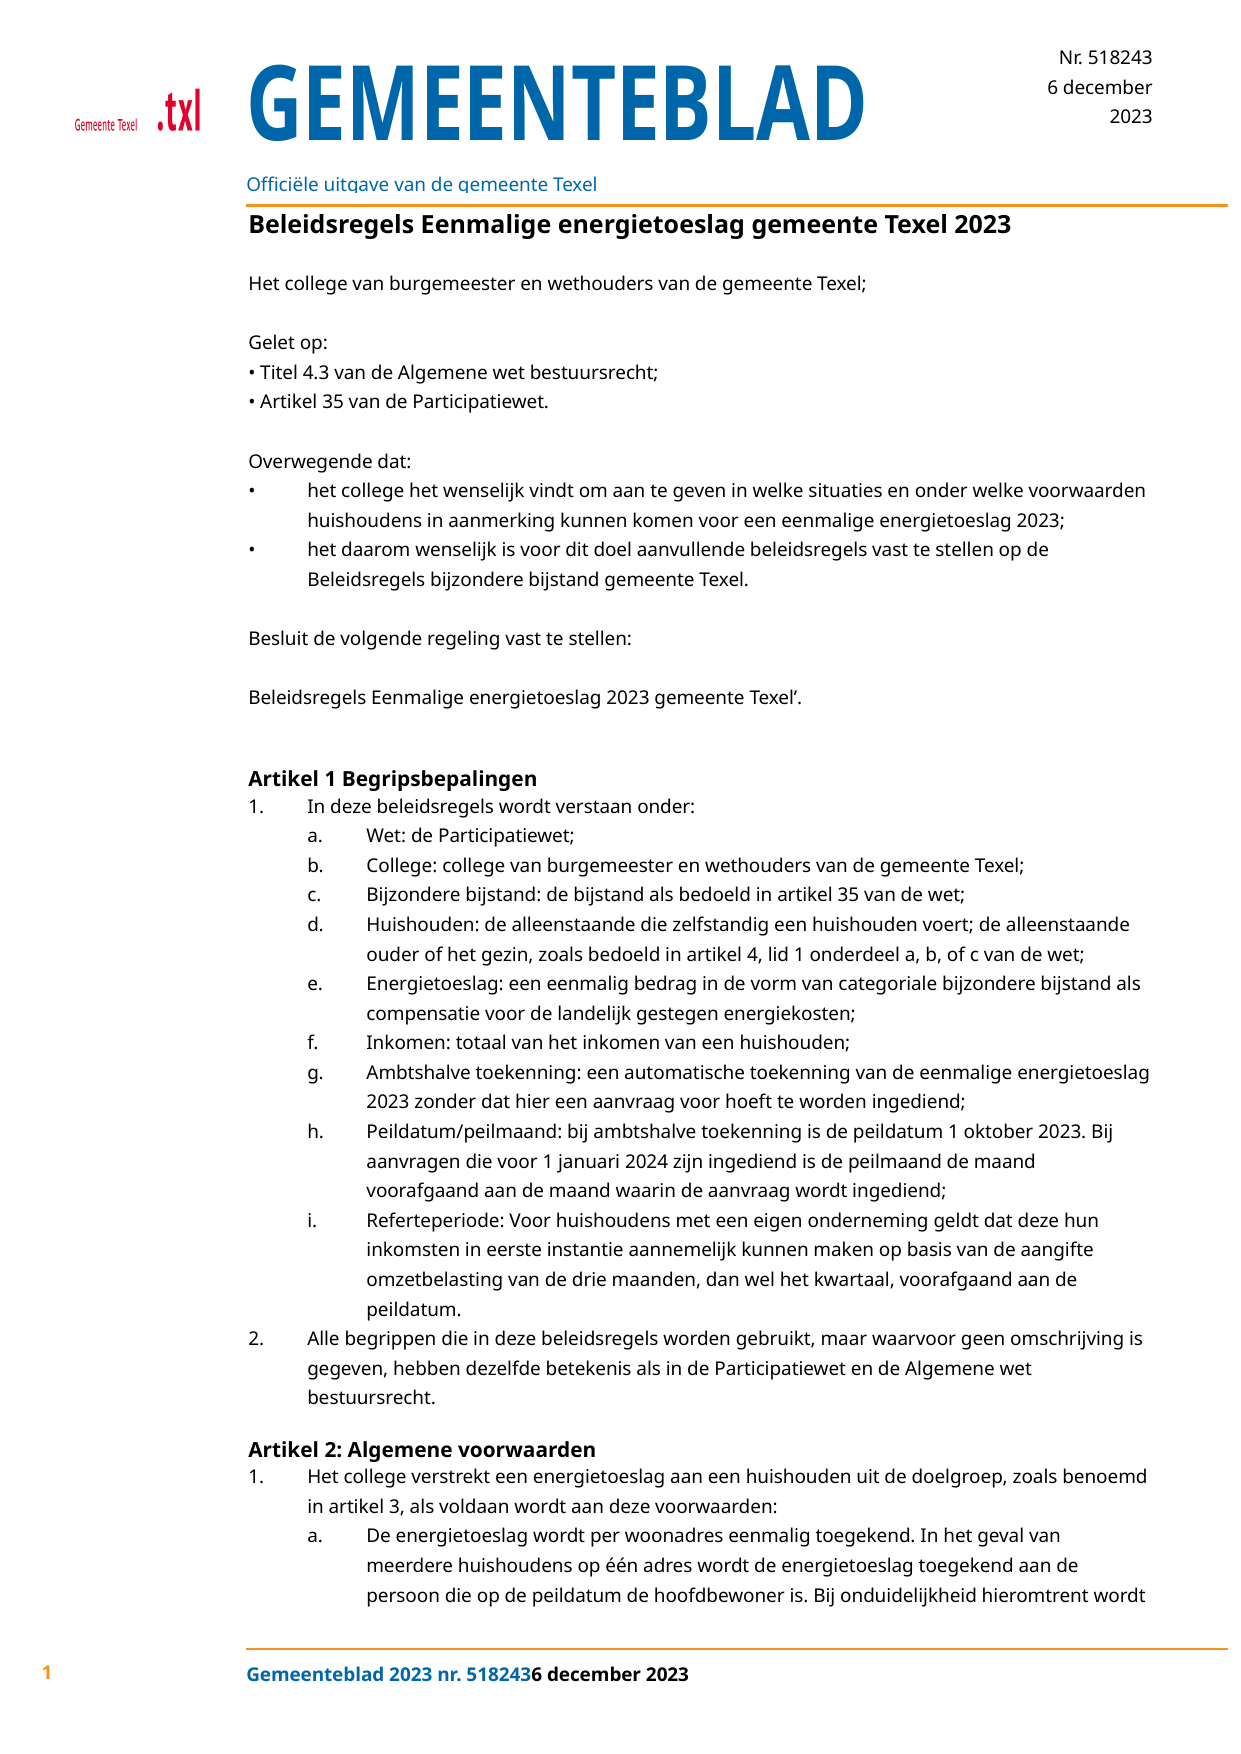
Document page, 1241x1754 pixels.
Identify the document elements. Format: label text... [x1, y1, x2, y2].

list het daarom wenselijk is voor dit doel aanvullende beleidsregels vast te stellen op de Beleidsregels bijzondere bijstand gemeente Texel. [248, 537, 1152, 592]
text Besluit de volgende regeling vast te stellen: [248, 625, 1152, 651]
list Alle begrippen die in deze beleidsregels worden gebruikt, maar waarvoor geen omschrijving is gegeven, hebben dezelfde betekenis als in de Participatiewet en de Algemene wet bestuursrecht. [248, 1325, 1152, 1410]
list De energietoeslag wordt per woonadres eenmalig toegekend. In het geval van meerdere huishoudens op één adres wordt de energietoeslag toegekend aan de persoon die op de peildatum de hoofdbewoner is. Bij onduidelijkheid hieromtrent wordt [307, 1523, 1152, 1607]
text Beleidsregels Eenmalige energietoeslag gemeente Texel 2023 [248, 207, 1152, 241]
list Het college verstrekt een energietoeslag aan een huishouden uit de doelgroep, zoals benoemd in artikel 3, als voldaan wordt aan deze voorwaarden: [248, 1463, 1152, 1519]
list Inkomen: totaal van het inkomen van een huishouden; [307, 1029, 1152, 1055]
list Referteperiode: Voor huishoudens met een eigen onderneming geldt dat deze hun inkomsten in eerste instantie aannemelijk kunnen maken op basis van de aangifte omzetbelasting van de drie maanden, dan wel het kwartaal, voorafgaand aan de peildatum. [307, 1207, 1152, 1322]
list Bijzondere bijstand: de bijstand als bedoeld in artikel 35 van de wet; [307, 882, 1152, 907]
list In deze beleidsregels wordt verstaan onder: [248, 793, 1152, 819]
picture [41, 47, 231, 172]
text • Titel 4.3 van de Algemene wet bestuursrecht; [248, 359, 1152, 385]
text Artikel 2: Algemene voorwaarden [248, 1435, 1152, 1463]
list Huishouden: de alleenstaande die zelfstandig een huishouden voert; de alleenstaande ouder of het gezin, zoals bedoeld in artikel 4, lid 1 onderdeel a, b, of c van de wet; [307, 911, 1152, 967]
text Artikel 1 Begripsbepalingen [248, 764, 1152, 793]
list College: college van burgemeester en wethouders van de gemeente Texel; [307, 852, 1152, 878]
list Ambtshalve toekenning: een automatische toekenning van de eenmalige energietoeslag 2023 zonder dat hier een aanvraag voor hoeft te worden ingediend; [307, 1059, 1152, 1114]
text Overwegende dat: [248, 448, 1152, 473]
text Gelet op: [248, 329, 1152, 355]
list het college het wenselijk vindt om aan te geven in welke situaties en onder welke voorwaarden huishoudens in aanmerking kunnen komen voor een eenmalige energietoeslag 2023; [248, 477, 1152, 533]
list Energietoeslag: een eenmalig bedrag in de vorm van categoriale bijzondere bijstand als compensatie voor de landelijk gestegen energiekosten; [307, 970, 1152, 1026]
list Peildatum/peilmaand: bij ambtshalve toekenning is de peildatum 1 oktober 2023. Bij aanvragen die voor 1 januari 2024 zijn ingediend is de peilmaand de maand voorafgaand aan de maand waarin de aanvraag wordt ingediend; [307, 1118, 1152, 1203]
text Het college van burgemeester en wethouders van de gemeente Texel; [248, 270, 1152, 296]
text • Artikel 35 van de Participatiewet. [248, 389, 1152, 414]
list Wet: de Participatiewet; [307, 822, 1152, 848]
text Beleidsregels Eenmalige energietoeslag 2023 gemeente Texel’. [248, 684, 1152, 710]
